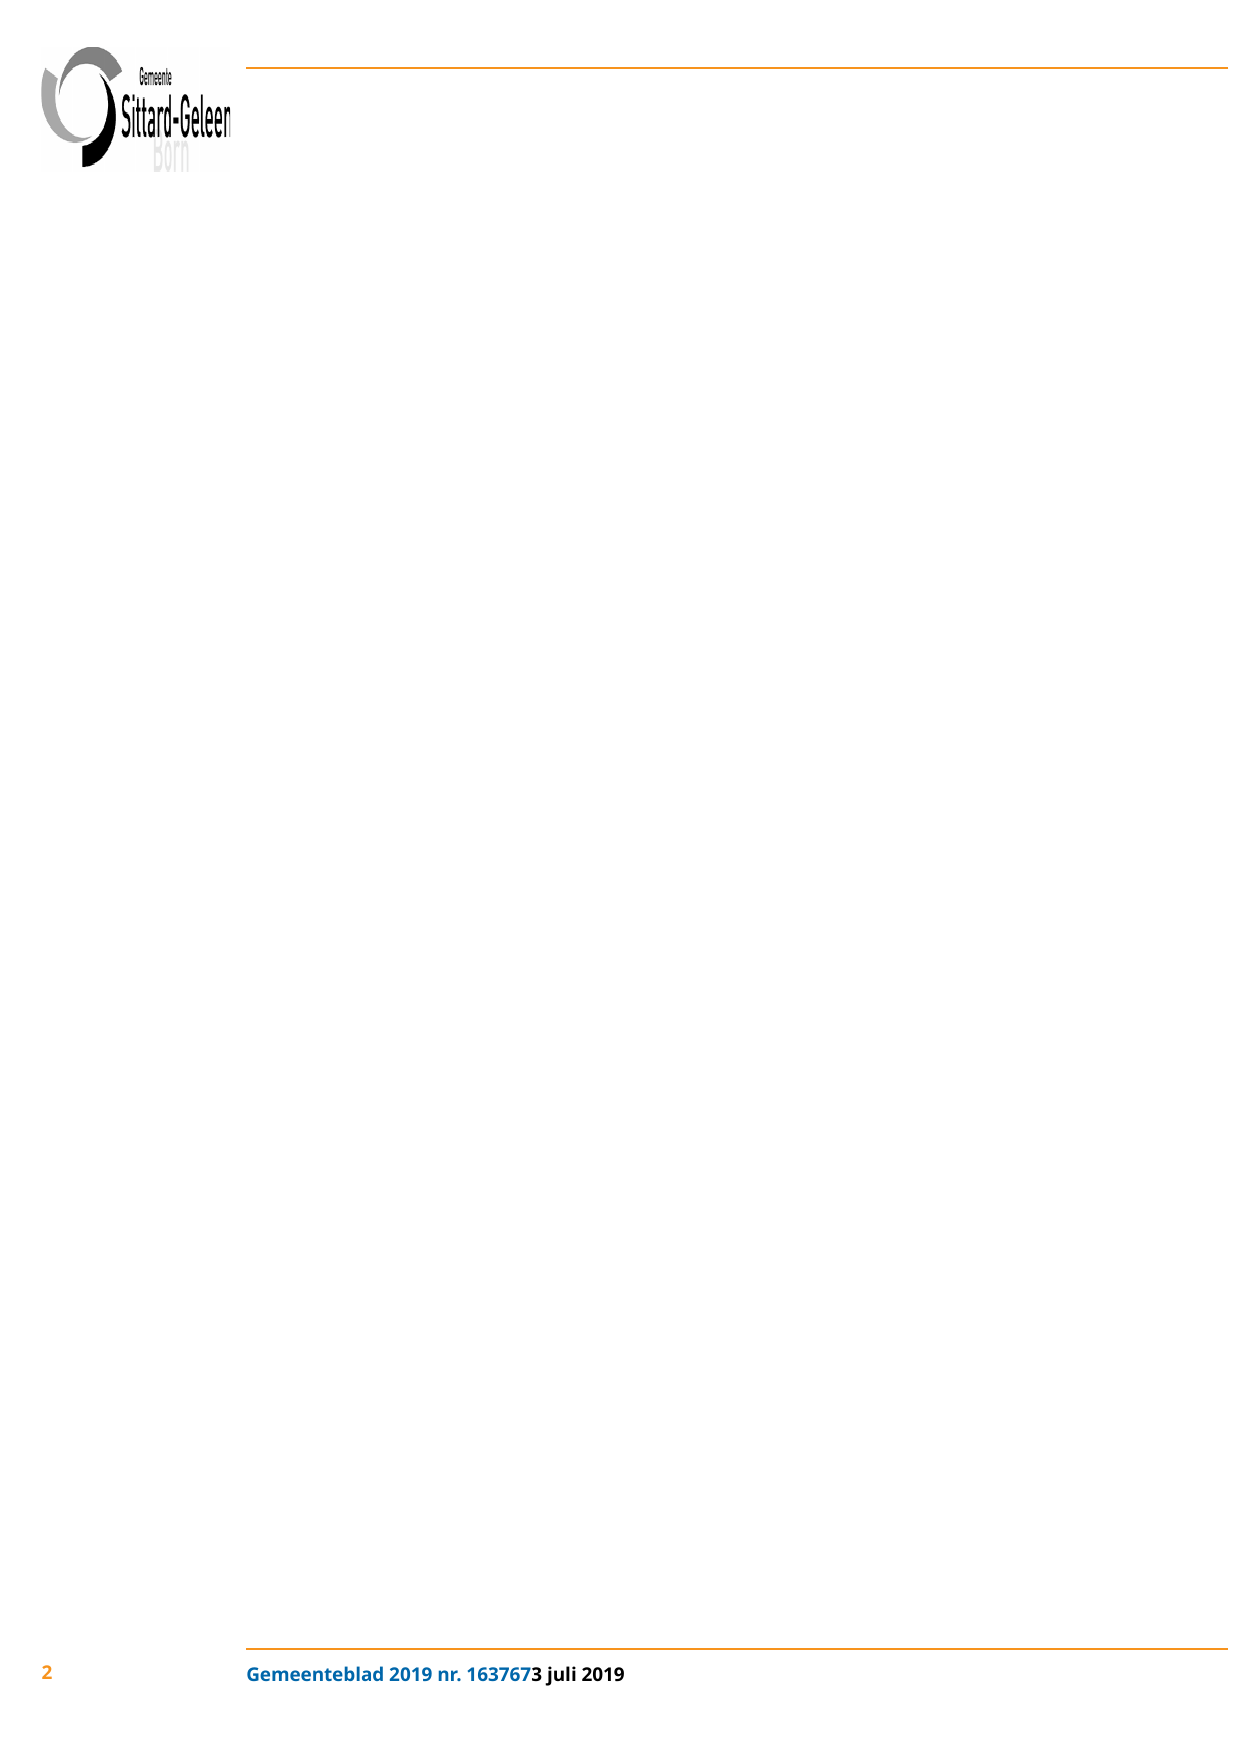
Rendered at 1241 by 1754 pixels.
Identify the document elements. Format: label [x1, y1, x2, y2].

picture [41, 47, 231, 172]
